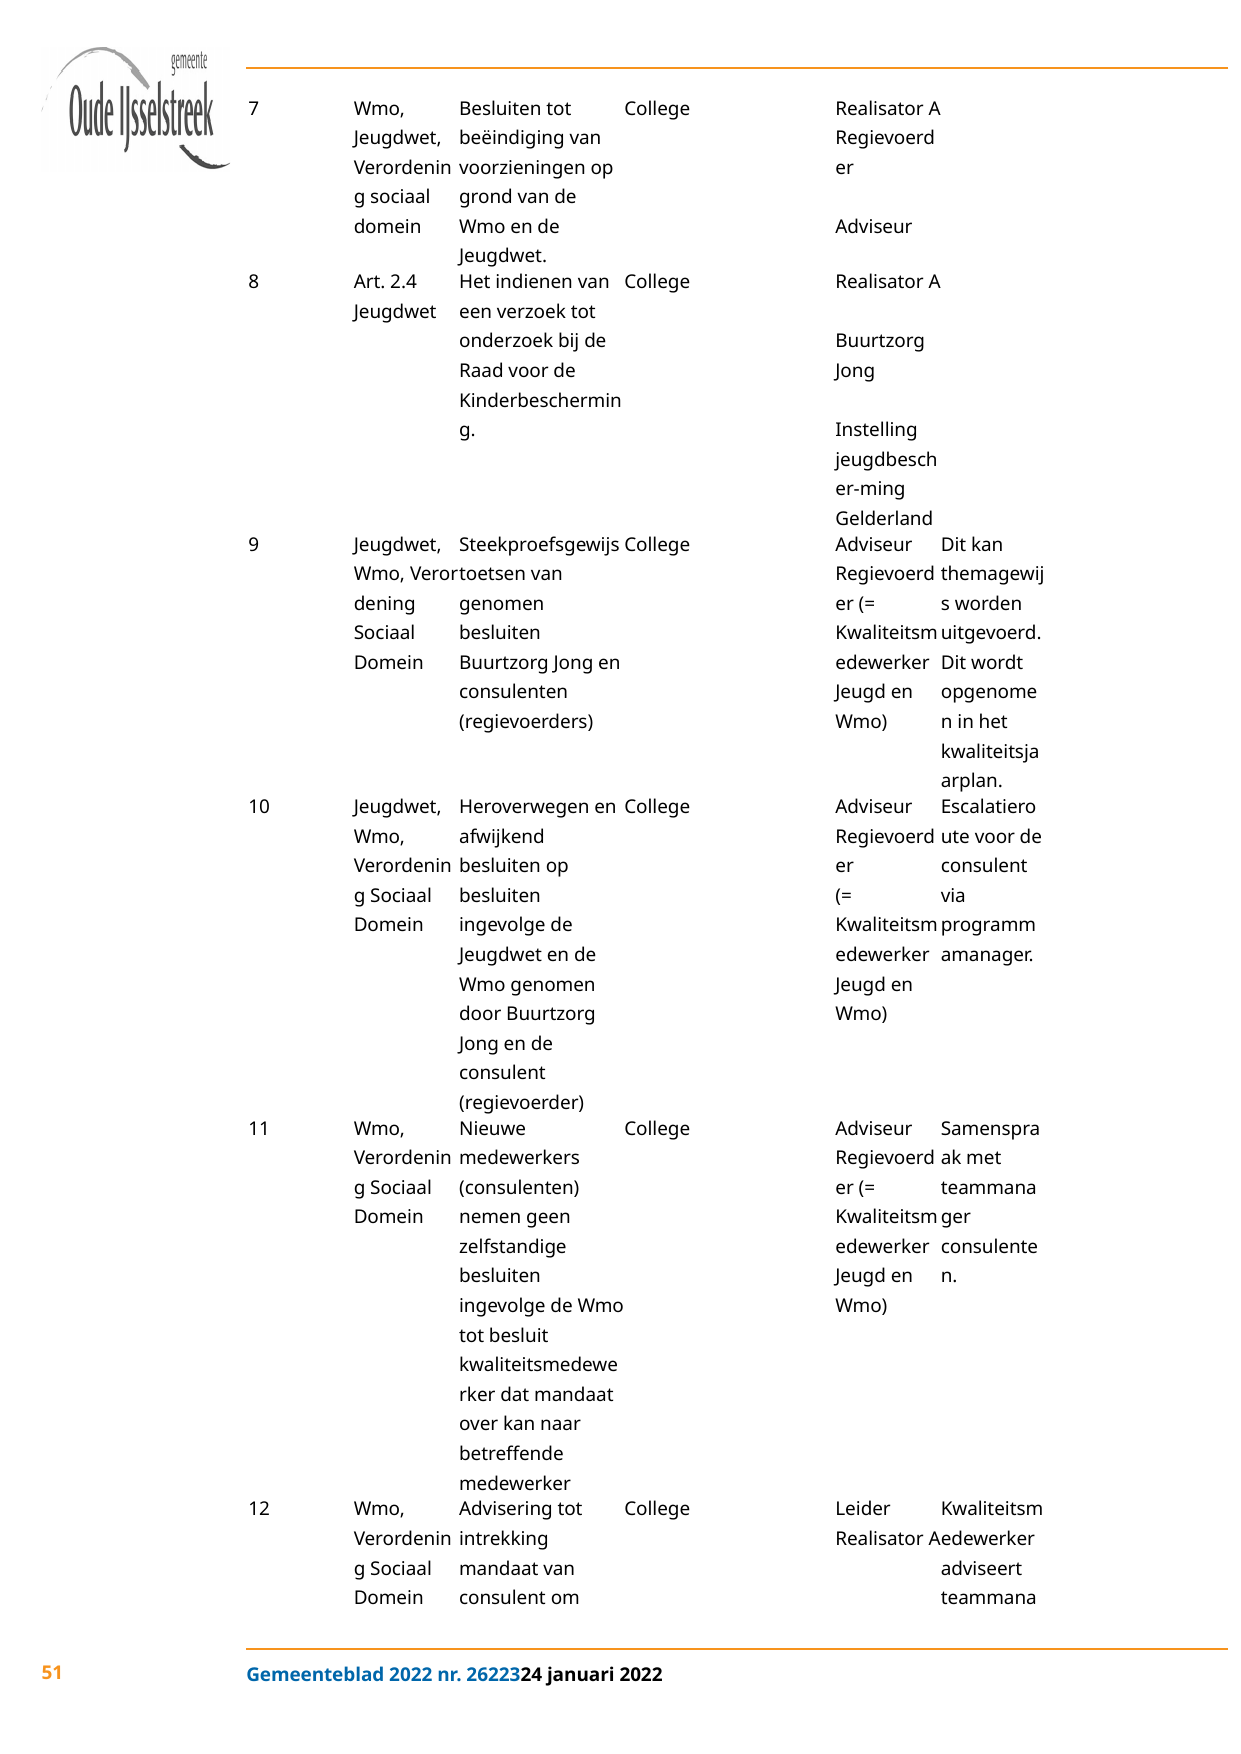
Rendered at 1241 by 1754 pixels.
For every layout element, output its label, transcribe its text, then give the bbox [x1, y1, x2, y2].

table_cell Jeugdwet, Wmo, Verordening Sociaal Domein [354, 531, 459, 793]
table_cell Het indienen van een verzoek tot onderzoek bij de Raad voor de Kinderbescherming. [459, 269, 624, 531]
table_cell Adviseur Regievoerder (= Kwaliteitsmedewerker Jeugd en Wmo) [835, 1115, 941, 1496]
table_cell Samenspraak met teammanager consulenten. [941, 1115, 1046, 1496]
table_cell 9 [248, 531, 353, 793]
table_cell College [624, 1496, 835, 1610]
table_cell College [624, 793, 835, 1115]
table_cell College [624, 1115, 835, 1496]
table_cell College [624, 531, 835, 793]
table_cell Steekproefsgewijs toetsen van genomen besluiten Buurtzorg Jong en consulenten (regievoerders) [459, 531, 624, 793]
table_cell Art. 2.4 Jeugdwet [354, 269, 459, 531]
table_cell 8 [248, 269, 353, 531]
table_cell College [624, 269, 835, 531]
table_cell Escalatieroute voor de consulent via programmamanager. [941, 793, 1046, 1115]
table_cell College [624, 95, 835, 268]
table_cell Adviseur Regievoerder (= Kwaliteitsmedewerker Jeugd en Wmo) [835, 531, 941, 793]
table_cell Wmo, Jeugdwet, Verordening sociaal domein [354, 95, 459, 268]
table_cell Wmo, Verordening Sociaal Domein [354, 1115, 459, 1496]
table_cell Realisator A Regievoerder Adviseur [835, 95, 941, 268]
table_cell Besluiten tot beëindiging van voorzieningen op grond van de Wmo en de Jeugdwet. [459, 95, 624, 268]
table_cell 11 [248, 1115, 353, 1496]
table_cell Jeugdwet, Wmo, Verordening Sociaal Domein [354, 793, 459, 1115]
table_cell Wmo, Verordening Sociaal Domein [354, 1496, 459, 1610]
table_cell Heroverwegen en afwijkend besluiten op besluiten ingevolge de Jeugdwet en de Wmo genomen door Buurtzorg Jong en de consulent (regievoerder) [459, 793, 624, 1115]
table_cell Nieuwe medewerkers (consulenten) nemen geen zelfstandige besluiten ingevolge de Wmo tot besluit kwaliteitsmedewerker dat mandaat over kan naar betreffende medewerker [459, 1115, 624, 1496]
table_cell 10 [248, 793, 353, 1115]
table_cell Kwaliteitsmedewerker adviseert teammana [941, 1496, 1046, 1610]
picture [41, 47, 231, 172]
table_cell 12 [248, 1496, 353, 1610]
table_cell Dit kan themagewijs worden uitgevoerd. Dit wordt opgenomen in het kwaliteitsjaarplan. [941, 531, 1046, 793]
table_cell Advisering tot intrekking mandaat van consulent om [459, 1496, 624, 1610]
table_cell [941, 269, 1046, 531]
table_cell Realisator A Buurtzorg Jong Instelling jeugdbescher-ming Gelderland [835, 269, 941, 531]
table_cell Leider Realisator A [835, 1496, 941, 1610]
table_cell [941, 95, 1046, 268]
table_cell 7 [248, 95, 353, 268]
table_cell Adviseur Regievoerder (= Kwaliteitsmedewerker Jeugd en Wmo) [835, 793, 941, 1115]
